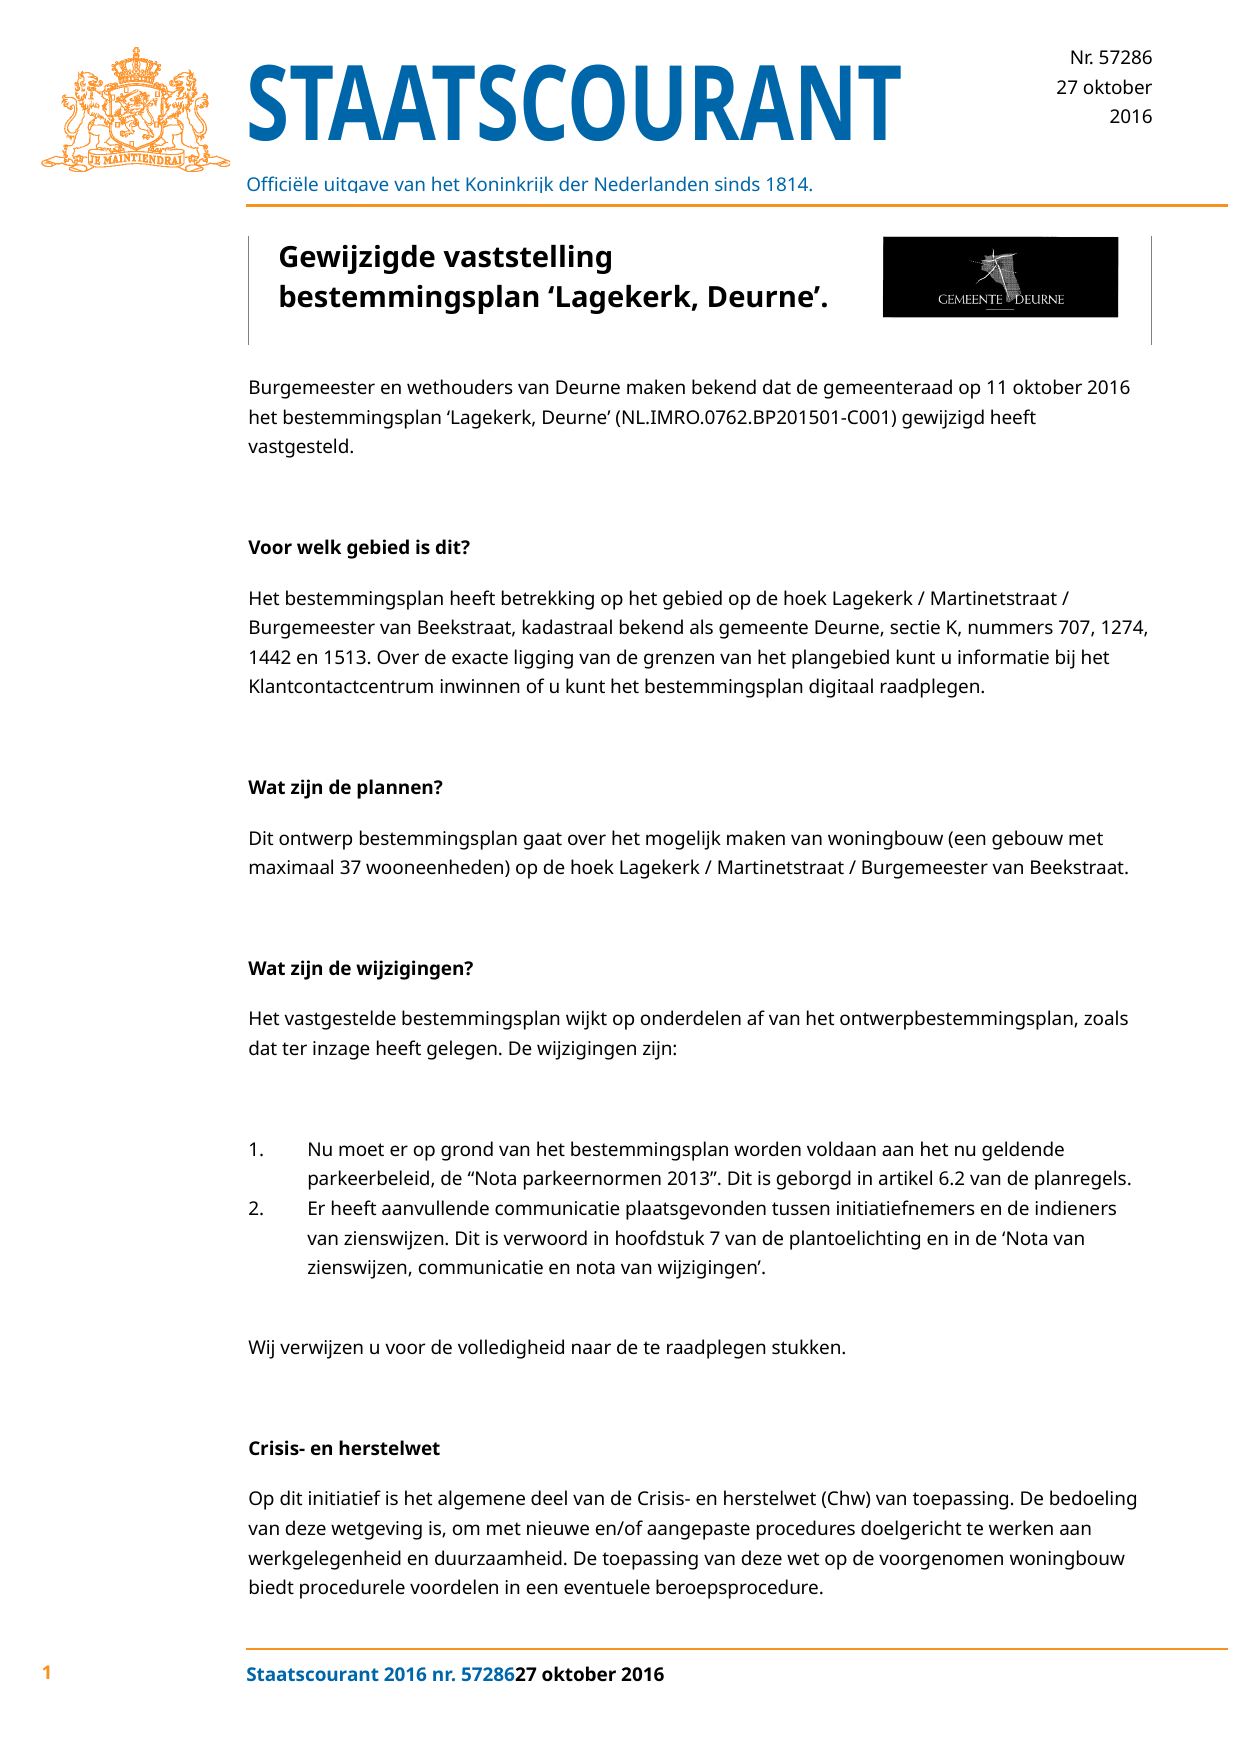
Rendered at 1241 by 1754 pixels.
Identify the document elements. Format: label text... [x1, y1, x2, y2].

text Het bestemmingsplan heeft betrekking op het gebied op de hoek Lagekerk / Martinetstraat / Burgemeester van Beekstraat, kadastraal bekend als gemeente Deurne, sectie K, nummers 707, 1274, 1442 en 1513. Over de exacte ligging van de grenzen van het plangebied kunt u informatie bij het Klantcontactcentrum inwinnen of u kunt het bestemmingsplan digitaal raadplegen. [248, 585, 1152, 699]
table_header Gewijzigde vaststelling bestemmingsplan ‘Lagekerk, Deurne’. [249, 236, 850, 345]
table_header [850, 236, 1151, 345]
text Op dit initiatief is het algemene deel van de Crisis- en herstelwet (Chw) van toepassing. De bedoeling van deze wetgeving is, om met nieuwe en/of aangepaste procedures doelgericht te werken aan werkgelegenheid en duurzaamheid. De toepassing van deze wet op de voorgenomen woningbouw biedt procedurele voordelen in een eventuele beroepsprocedure. [248, 1486, 1152, 1600]
picture [882, 236, 1119, 318]
text Wat zijn de wijzigingen? [248, 955, 1152, 981]
text Crisis- en herstelwet [248, 1435, 1152, 1461]
list Nu moet er op grond van het bestemmingsplan worden voldaan aan het nu geldende parkeerbeleid, de “Nota parkeernormen 2013”. Dit is geborgd in artikel 6.2 van de planregels. [248, 1136, 1152, 1191]
text Het vastgestelde bestemmingsplan wijkt op onderdelen af van het ontwerpbestemmingsplan, zoals dat ter inzage heeft gelegen. De wijzigingen zijn: [248, 1006, 1152, 1061]
picture [41, 47, 231, 172]
text Wat zijn de plannen? [248, 774, 1152, 800]
text Wij verwijzen u voor de volledigheid naar de te raadplegen stukken. [248, 1334, 1152, 1360]
text Burgemeester en wethouders van Deurne maken bekend dat de gemeenteraad op 11 oktober 2016 het bestemmingsplan ‘Lagekerk, Deurne’ (NL.IMRO.0762.BP201501-C001) gewijzigd heeft vastgesteld. [248, 374, 1152, 459]
text Dit ontwerp bestemmingsplan gaat over het mogelijk maken van woningbouw (een gebouw met maximaal 37 wooneenheden) op de hoek Lagekerk / Martinetstraat / Burgemeester van Beekstraat. [248, 825, 1152, 880]
list Er heeft aanvullende communicatie plaatsgevonden tussen initiatiefnemers en de indieners van zienswijzen. Dit is verwoord in hoofdstuk 7 van de plantoelichting en in de ‘Nota van zienswijzen, communicatie en nota van wijzigingen’. [248, 1195, 1152, 1280]
text Voor welk gebied is dit? [248, 534, 1152, 560]
